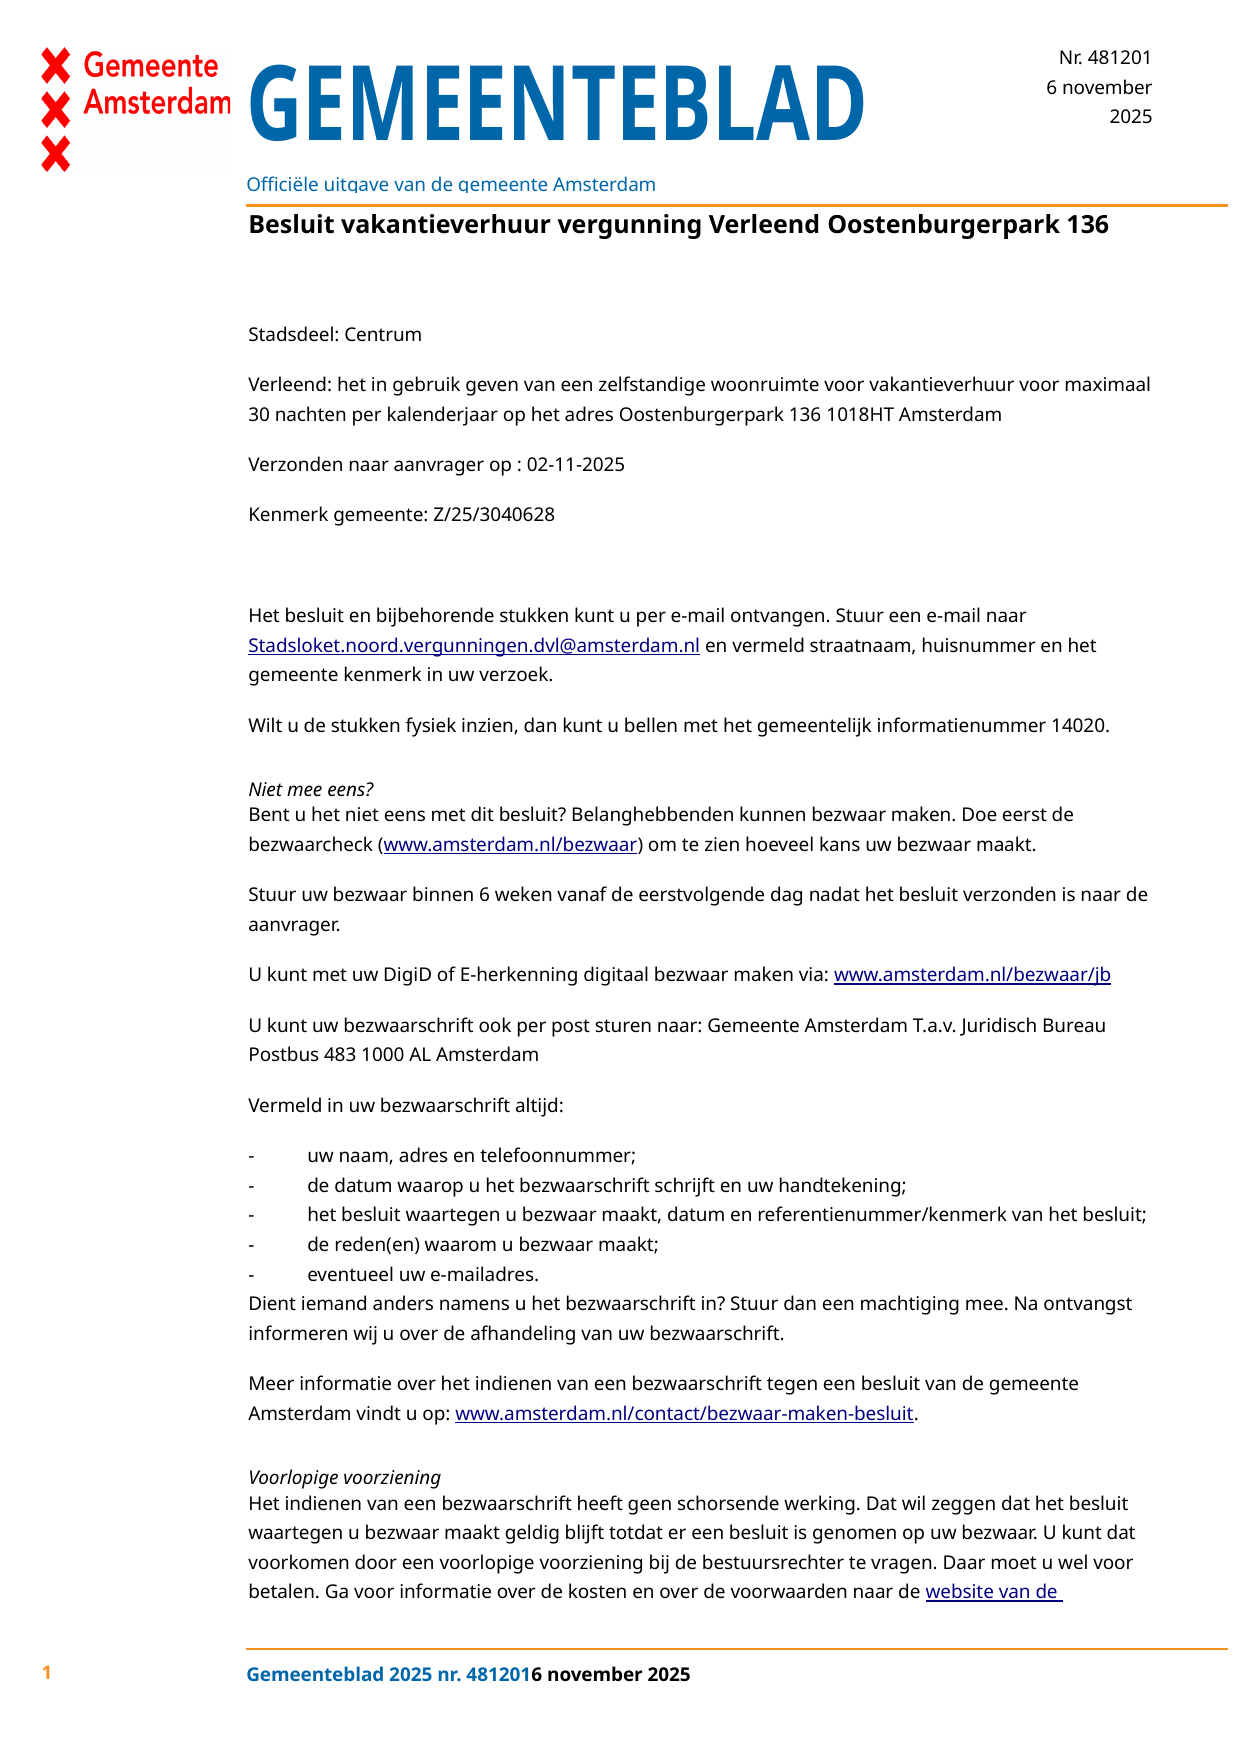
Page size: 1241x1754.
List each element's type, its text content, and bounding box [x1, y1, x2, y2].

list het besluit waartegen u bezwaar maakt, datum en referentienummer/kenmerk van het besluit; [248, 1202, 1152, 1227]
text Kenmerk gemeente: Z/25/3040628 [248, 502, 1152, 527]
text Het indienen van een bezwaarschrift heeft geen schorsende werking. Dat wil zeggen dat het besluit waartegen u bezwaar maakt geldig blijft totdat er een besluit is genomen op uw bezwaar. U kunt dat voorkomen door een voorlopige voorziening bij de bestuursrechter te vragen. Daar moet u wel voor betalen. Ga voor informatie over de kosten en over de voorwaarden naar de website van de [248, 1490, 1152, 1604]
text Meer informatie over het indienen van een bezwaarschrift tegen een besluit van de gemeente Amsterdam vindt u op: www.amsterdam.nl/contact/bezwaar-maken-besluit. [248, 1370, 1152, 1426]
list de datum waarop u het bezwaarschrift schrijft en uw handtekening; [248, 1172, 1152, 1198]
text Bent u het niet eens met dit besluit? Belanghebbenden kunnen bezwaar maken. Doe eerst de bezwaarcheck (www.amsterdam.nl/bezwaar) om te zien hoeveel kans uw bezwaar maakt. [248, 802, 1152, 857]
text Wilt u de stukken fysiek inzien, dan kunt u bellen met het gemeentelijk informatienummer 14020. [248, 712, 1152, 738]
text Voorlopige voorziening [248, 1464, 1152, 1490]
list uw naam, adres en telefoonnummer; [248, 1142, 1152, 1168]
text Het besluit en bijbehorende stukken kunt u per e-mail ontvangen. Stuur een e-mail naar Stadsloket.noord.vergunningen.dvl@amsterdam.nl en vermeld straatnaam, huisnummer en het gemeente kenmerk in uw verzoek. [248, 602, 1152, 687]
text Stadsdeel: Centrum [248, 321, 1152, 346]
text Besluit vakantieverhuur vergunning Verleend Oostenburgerpark 136 [248, 207, 1152, 241]
list eventueel uw e-mailadres. [248, 1261, 1152, 1287]
text Verzonden naar aanvrager op : 02-11-2025 [248, 451, 1152, 477]
text U kunt uw bezwaarschrift ook per post sturen naar: Gemeente Amsterdam T.a.v. Juridisch Bureau Postbus 483 1000 AL Amsterdam [248, 1012, 1152, 1067]
text U kunt met uw DigiD of E-herkenning digitaal bezwaar maken via: www.amsterdam.nl/bezwaar/jb [248, 962, 1152, 987]
list de reden(en) waarom u bezwaar maakt; [248, 1231, 1152, 1257]
picture [41, 47, 231, 172]
text Dient iemand anders namens u het bezwaarschrift in? Stuur dan een machtiging mee. Na ontvangst informeren wij u over de afhandeling van uw bezwaarschrift. [248, 1290, 1152, 1346]
text Stuur uw bezwaar binnen 6 weken vanaf de eerstvolgende dag nadat het besluit verzonden is naar de aanvrager. [248, 882, 1152, 937]
text Niet mee eens? [248, 776, 1152, 802]
text Verleend: het in gebruik geven van een zelfstandige woonruimte voor vakantieverhuur voor maximaal 30 nachten per kalenderjaar op het adres Oostenburgerpark 136 1018HT Amsterdam [248, 371, 1152, 426]
text Vermeld in uw bezwaarschrift altijd: [248, 1092, 1152, 1118]
